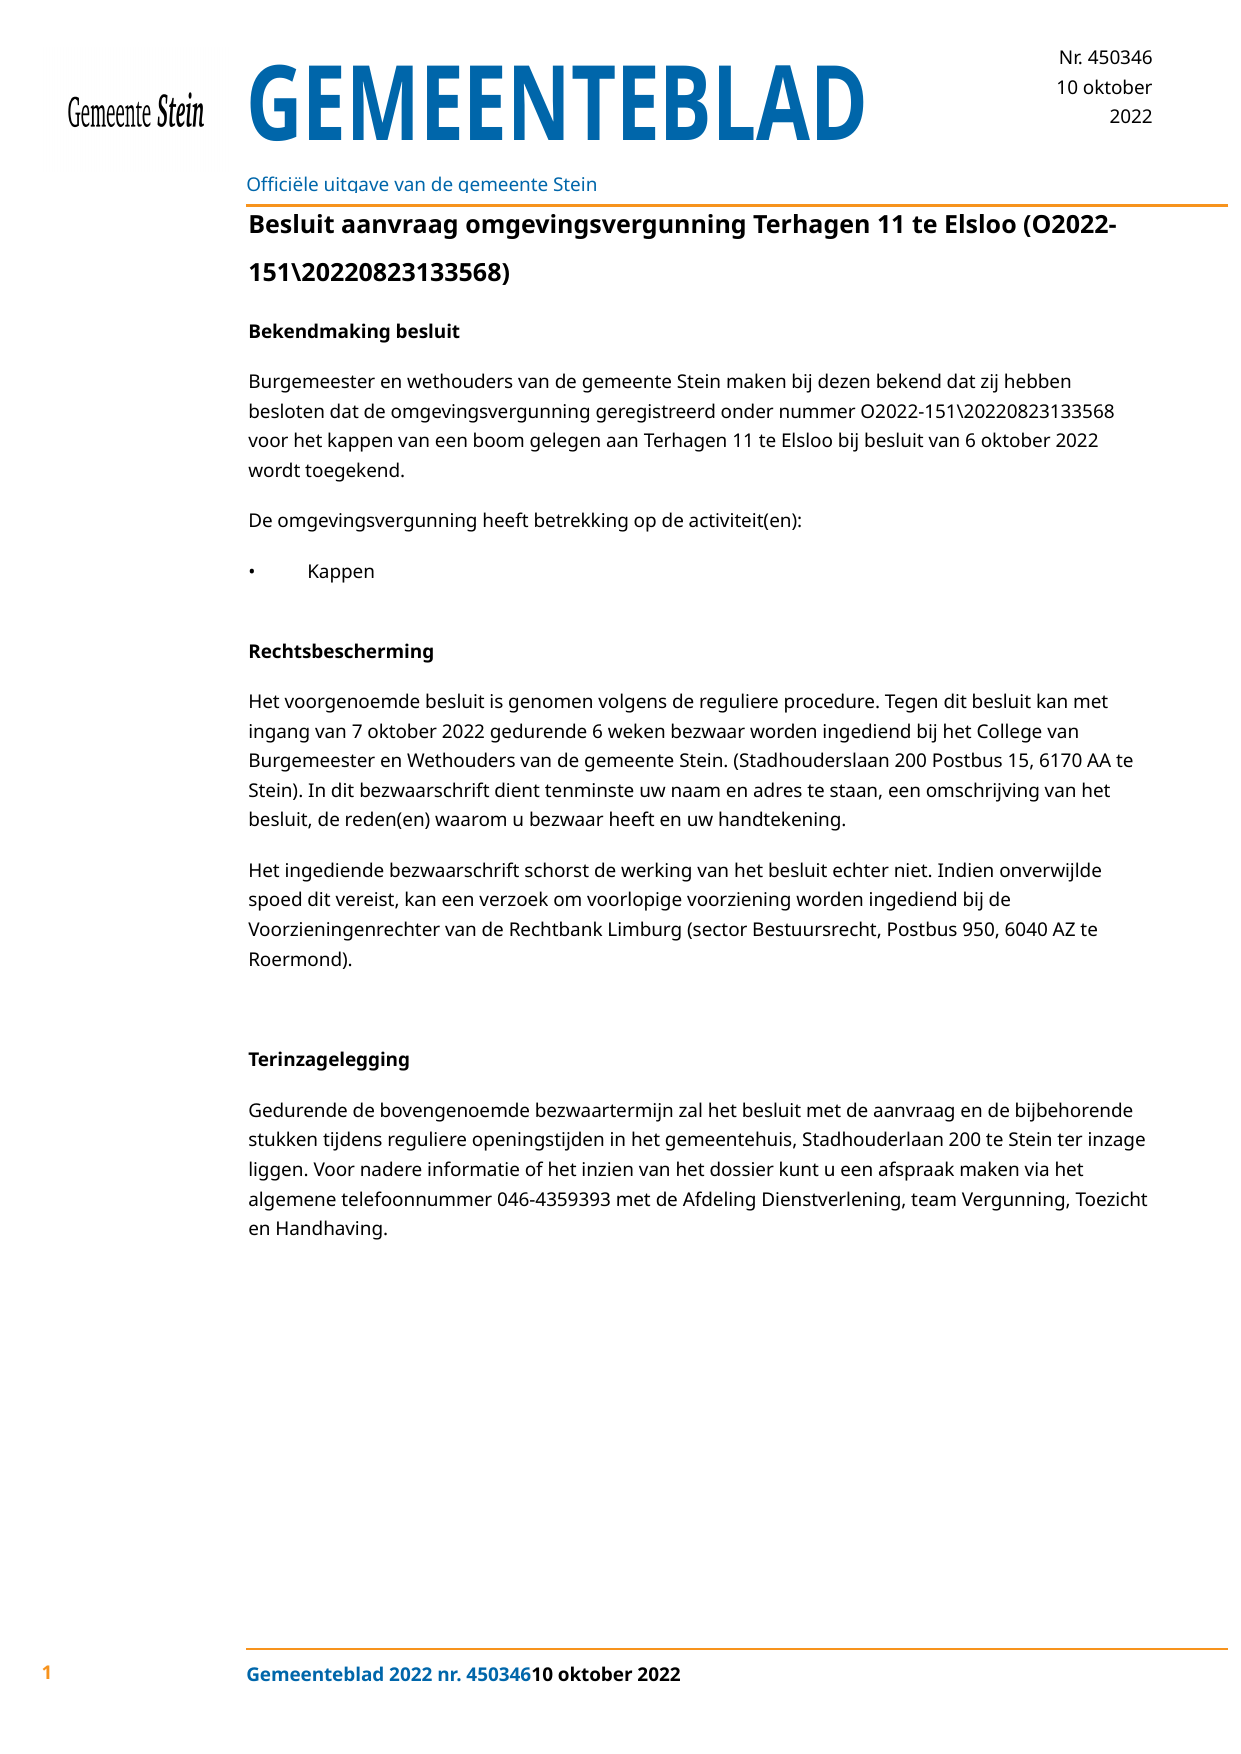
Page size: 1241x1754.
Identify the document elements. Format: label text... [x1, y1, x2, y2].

text Besluit aanvraag omgevingsvergunning Terhagen 11 te Elsloo (O2022-151\20220823133568) [248, 207, 1152, 288]
picture [41, 47, 231, 172]
text De omgevingsvergunning heeft betrekking op de activiteit(en): [248, 507, 1152, 533]
text Burgemeester en wethouders van de gemeente Stein maken bij dezen bekend dat zij hebben besloten dat de omgevingsvergunning geregistreerd onder nummer O2022-151\20220823133568 voor het kappen van een boom gelegen aan Terhagen 11 te Elsloo bij besluit van 6 oktober 2022 wordt toegekend. [248, 368, 1152, 483]
text Gedurende de bovengenoemde bezwaartermijn zal het besluit met de aanvraag en de bijbehorende stukken tijdens reguliere openingstijden in het gemeentehuis, Stadhouderlaan 200 te Stein ter inzage liggen. Voor nadere informatie of het inzien van het dossier kunt u een afspraak maken via het algemene telefoonnummer 046-4359393 met de Afdeling Dienstverlening, team Vergunning, Toezicht en Handhaving. [248, 1097, 1152, 1241]
text Het ingediende bezwaarschrift schorst de werking van het besluit echter niet. Indien onverwijlde spoed dit vereist, kan een verzoek om voorlopige voorziening worden ingediend bij de Voorzieningenrechter van de Rechtbank Limburg (sector Bestuursrecht, Postbus 950, 6040 AZ te Roermond). [248, 857, 1152, 972]
text Het voorgenoemde besluit is genomen volgens de reguliere procedure. Tegen dit besluit kan met ingang van 7 oktober 2022 gedurende 6 weken bezwaar worden ingediend bij het College van Burgemeester en Wethouders van de gemeente Stein. (Stadhouderslaan 200 Postbus 15, 6170 AA te Stein). In dit bezwaarschrift dient tenminste uw naam en adres te staan, een omschrijving van het besluit, de reden(en) waarom u bezwaar heeft en uw handtekening. [248, 688, 1152, 832]
text Bekendmaking besluit [248, 318, 1152, 344]
list Kappen [248, 558, 1152, 584]
text Rechtsbescherming [248, 638, 1152, 664]
text Terinzagelegging [248, 1047, 1152, 1072]
